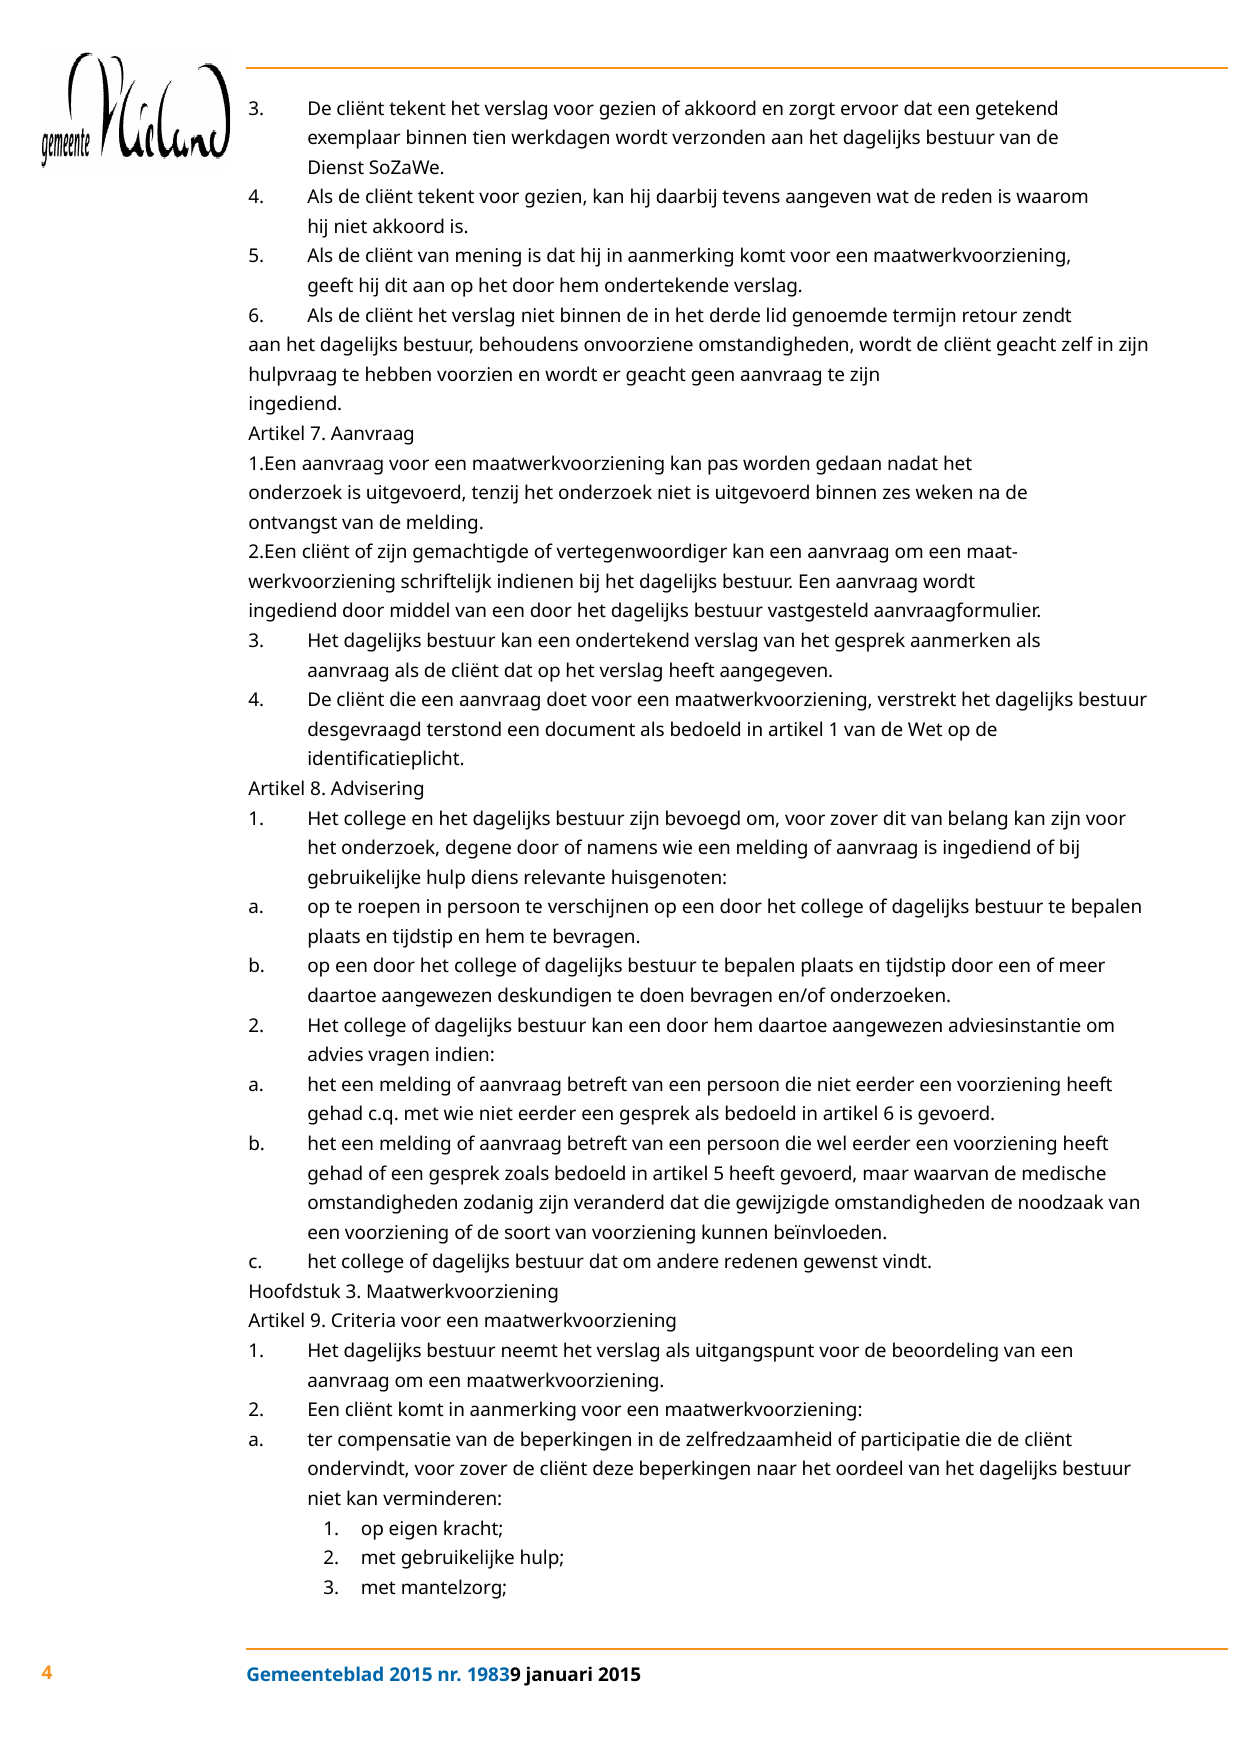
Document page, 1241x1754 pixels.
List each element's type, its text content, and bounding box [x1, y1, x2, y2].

list op eigen kracht; [323, 1515, 1152, 1541]
list Het dagelijks bestuur kan een ondertekend verslag van het gesprek aanmerken als [248, 627, 1152, 653]
list Dienst SoZaWe. [248, 154, 1152, 180]
text werkvoorziening schriftelijk indienen bij het dagelijks bestuur. Een aanvraag wordt [248, 568, 1152, 594]
list hij niet akkoord is. [248, 213, 1152, 239]
text Hoofdstuk 3. Maatwerkvoorziening [248, 1278, 1152, 1304]
list het een melding of aanvraag betreft van een persoon die niet eerder een voorziening heeft gehad c.q. met wie niet eerder een gesprek als bedoeld in artikel 6 is gevoerd. [248, 1071, 1152, 1126]
text 1.Een aanvraag voor een maatwerkvoorziening kan pas worden gedaan nadat het [248, 450, 1152, 476]
text ingediend. [248, 391, 1152, 416]
list aanvraag om een maatwerkvoorziening. [248, 1367, 1152, 1393]
list het college of dagelijks bestuur dat om andere redenen gewenst vindt. [248, 1248, 1152, 1274]
list Als de cliënt tekent voor gezien, kan hij daarbij tevens aangeven wat de reden is waarom [248, 183, 1152, 209]
text Artikel 7. Aanvraag [248, 420, 1152, 446]
list Het dagelijks bestuur neemt het verslag als uitgangspunt voor de beoordeling van een [248, 1337, 1152, 1363]
list aanvraag als de cliënt dat op het verslag heeft aangegeven. [248, 657, 1152, 683]
text Artikel 9. Criteria voor een maatwerkvoorziening [248, 1308, 1152, 1333]
list met mantelzorg; [323, 1574, 1152, 1600]
text Artikel 8. Advisering [248, 775, 1152, 801]
list op een door het college of dagelijks bestuur te bepalen plaats en tijdstip door een of meer daartoe aangewezen deskundigen te doen bevragen en/of onderzoeken. [248, 953, 1152, 1008]
text 2.Een cliënt of zijn gemachtigde of vertegenwoordiger kan een aanvraag om een maat- [248, 538, 1152, 564]
list Een cliënt komt in aanmerking voor een maatwerkvoorziening: [248, 1396, 1152, 1422]
text onderzoek is uitgevoerd, tenzij het onderzoek niet is uitgevoerd binnen zes weken na de [248, 479, 1152, 505]
list De cliënt die een aanvraag doet voor een maatwerkvoorziening, verstrekt het dagelijks bestuur desgevraagd terstond een document als bedoeld in artikel 1 van de Wet op de identificatieplicht. [248, 686, 1152, 771]
text aan het dagelijks bestuur, behoudens onvoorziene omstandigheden, wordt de cliënt geacht zelf in zijn hulpvraag te hebben voorzien en wordt er geacht geen aanvraag te zijn [248, 331, 1152, 387]
list Als de cliënt het verslag niet binnen de in het derde lid genoemde termijn retour zendt [248, 302, 1152, 328]
list Als de cliënt van mening is dat hij in aanmerking komt voor een maatwerkvoorziening, [248, 243, 1152, 268]
text ontvangst van de melding. [248, 509, 1152, 535]
list Het college en het dagelijks bestuur zijn bevoegd om, voor zover dit van belang kan zijn voor het onderzoek, degene door of namens wie een melding of aanvraag is ingediend of bij gebruikelijke hulp diens relevante huisgenoten: [248, 805, 1152, 890]
list ter compensatie van de beperkingen in de zelfredzaamheid of participatie die de cliënt ondervindt, voor zover de cliënt deze beperkingen naar het oordeel van het dagelijks bestuur niet kan verminderen: [248, 1426, 1152, 1511]
list met gebruikelijke hulp; [323, 1544, 1152, 1570]
list het een melding of aanvraag betreft van een persoon die wel eerder een voorziening heeft gehad of een gesprek zoals bedoeld in artikel 5 heeft gevoerd, maar waarvan de medische omstandigheden zodanig zijn veranderd dat die gewijzigde omstandigheden de noodzaak van een voorziening of de soort van voorziening kunnen beïnvloeden. [248, 1130, 1152, 1245]
list geeft hij dit aan op het door hem ondertekende verslag. [248, 272, 1152, 298]
list op te roepen in persoon te verschijnen op een door het college of dagelijks bestuur te bepalen plaats en tijdstip en hem te bevragen. [248, 893, 1152, 949]
list exemplaar binnen tien werkdagen wordt verzonden aan het dagelijks bestuur van de [248, 124, 1152, 150]
list De cliënt tekent het verslag voor gezien of akkoord en zorgt ervoor dat een getekend [248, 95, 1152, 121]
picture [41, 47, 231, 172]
text ingediend door middel van een door het dagelijks bestuur vastgesteld aanvraagformulier. [248, 598, 1152, 623]
list Het college of dagelijks bestuur kan een door hem daartoe aangewezen adviesinstantie om advies vragen indien: [248, 1012, 1152, 1067]
